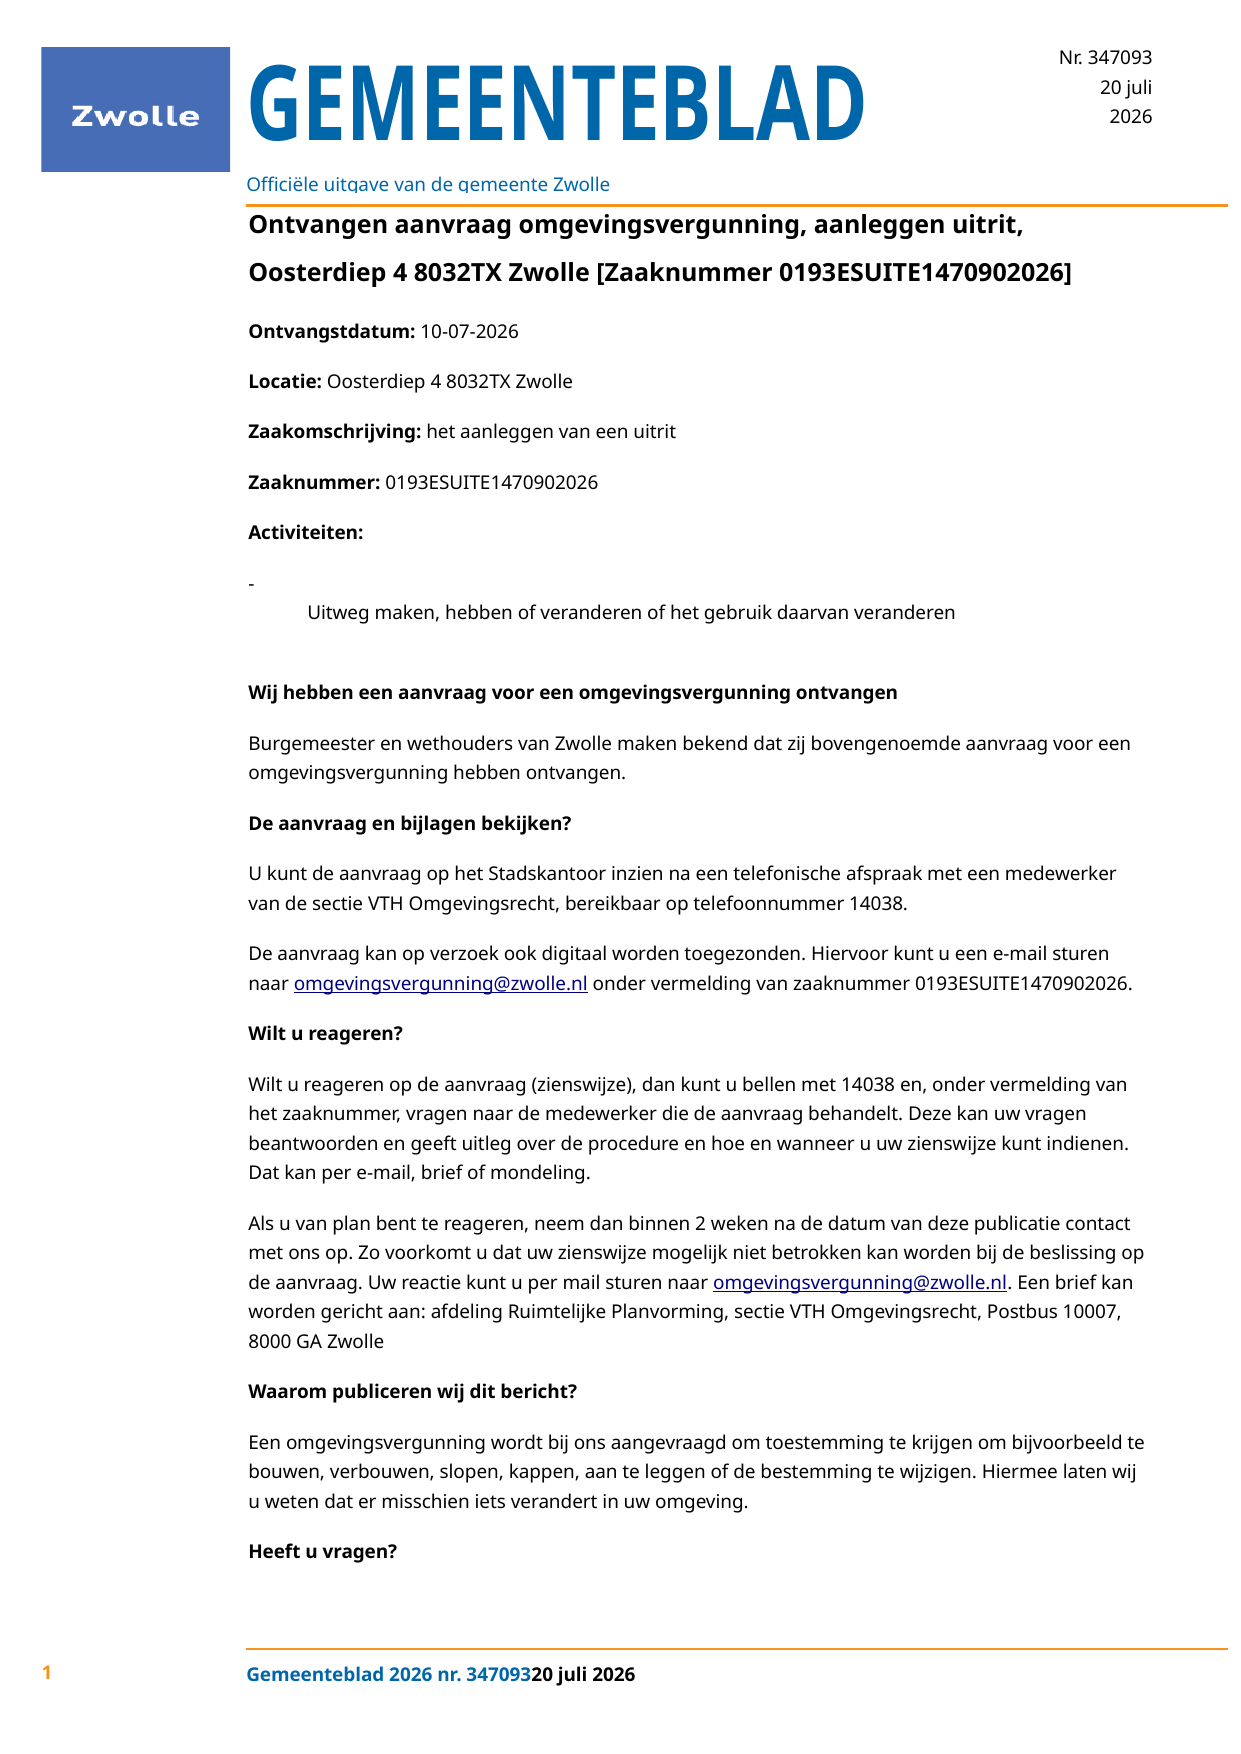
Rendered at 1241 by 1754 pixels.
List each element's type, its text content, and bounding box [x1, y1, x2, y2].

text Ontvangen aanvraag omgevingsvergunning, aanleggen uitrit, Oosterdiep 4 8032TX Zwolle [Zaaknummer 0193ESUITE1470902026] [248, 207, 1152, 288]
text De aanvraag kan op verzoek ook digitaal worden toegezonden. Hiervoor kunt u een e-mail sturen naar omgevingsvergunning@zwolle.nl onder vermelding van zaaknummer 0193ESUITE1470902026. [248, 940, 1152, 996]
text Zaaknummer: 0193ESUITE1470902026 [248, 469, 1152, 495]
text Zaakomschrijving: het aanleggen van een uitrit [248, 419, 1152, 444]
text De aanvraag en bijlagen bekijken? [248, 810, 1152, 836]
picture [41, 47, 231, 172]
text Burgemeester en wethouders van Zwolle maken bekend dat zij bovengenoemde aanvraag voor een omgevingsvergunning hebben ontvangen. [248, 730, 1152, 785]
text Als u van plan bent te reageren, neem dan binnen 2 weken na de datum van deze publicatie contact met ons op. Zo voorkomt u dat uw zienswijze mogelijk niet betrokken kan worden bij de beslissing op de aanvraag. Uw reactie kunt u per mail sturen naar omgevingsvergunning@zwolle.nl. Een brief kan worden gericht aan: afdeling Ruimtelijke Planvorming, sectie VTH Omgevingsrecht, Postbus 10007, 8000 GA Zwolle [248, 1210, 1152, 1354]
text Ontvangstdatum: 10-07-2026 [248, 318, 1152, 344]
text Een omgevingsvergunning wordt bij ons aangevraagd om toestemming te krijgen om bijvoorbeeld te bouwen, verbouwen, slopen, kappen, aan te leggen of de bestemming te wijzigen. Hiermee laten wij u weten dat er misschien iets verandert in uw omgeving. [248, 1429, 1152, 1514]
text U kunt de aanvraag op het Stadskantoor inzien na een telefonische afspraak met een medewerker van de sectie VTH Omgevingsrecht, bereikbaar op telefoonnummer 14038. [248, 860, 1152, 916]
list Uitweg maken, hebben of veranderen of het gebruik daarvan veranderen [248, 599, 1152, 625]
text Wij hebben een aanvraag voor een omgevingsvergunning ontvangen [248, 679, 1152, 705]
text Waarom publiceren wij dit bericht? [248, 1379, 1152, 1404]
text Wilt u reageren op de aanvraag (zienswijze), dan kunt u bellen met 14038 en, onder vermelding van het zaaknummer, vragen naar de medewerker die de aanvraag behandelt. Deze kan uw vragen beantwoorden en geeft uitleg over de procedure en hoe en wanneer u uw zienswijze kunt indienen. Dat kan per e-mail, brief of mondeling. [248, 1071, 1152, 1185]
text Heeft u vragen? [248, 1539, 1152, 1564]
text Wilt u reageren? [248, 1020, 1152, 1046]
text Locatie: Oosterdiep 4 8032TX Zwolle [248, 368, 1152, 394]
text Activiteiten: [248, 519, 1152, 545]
